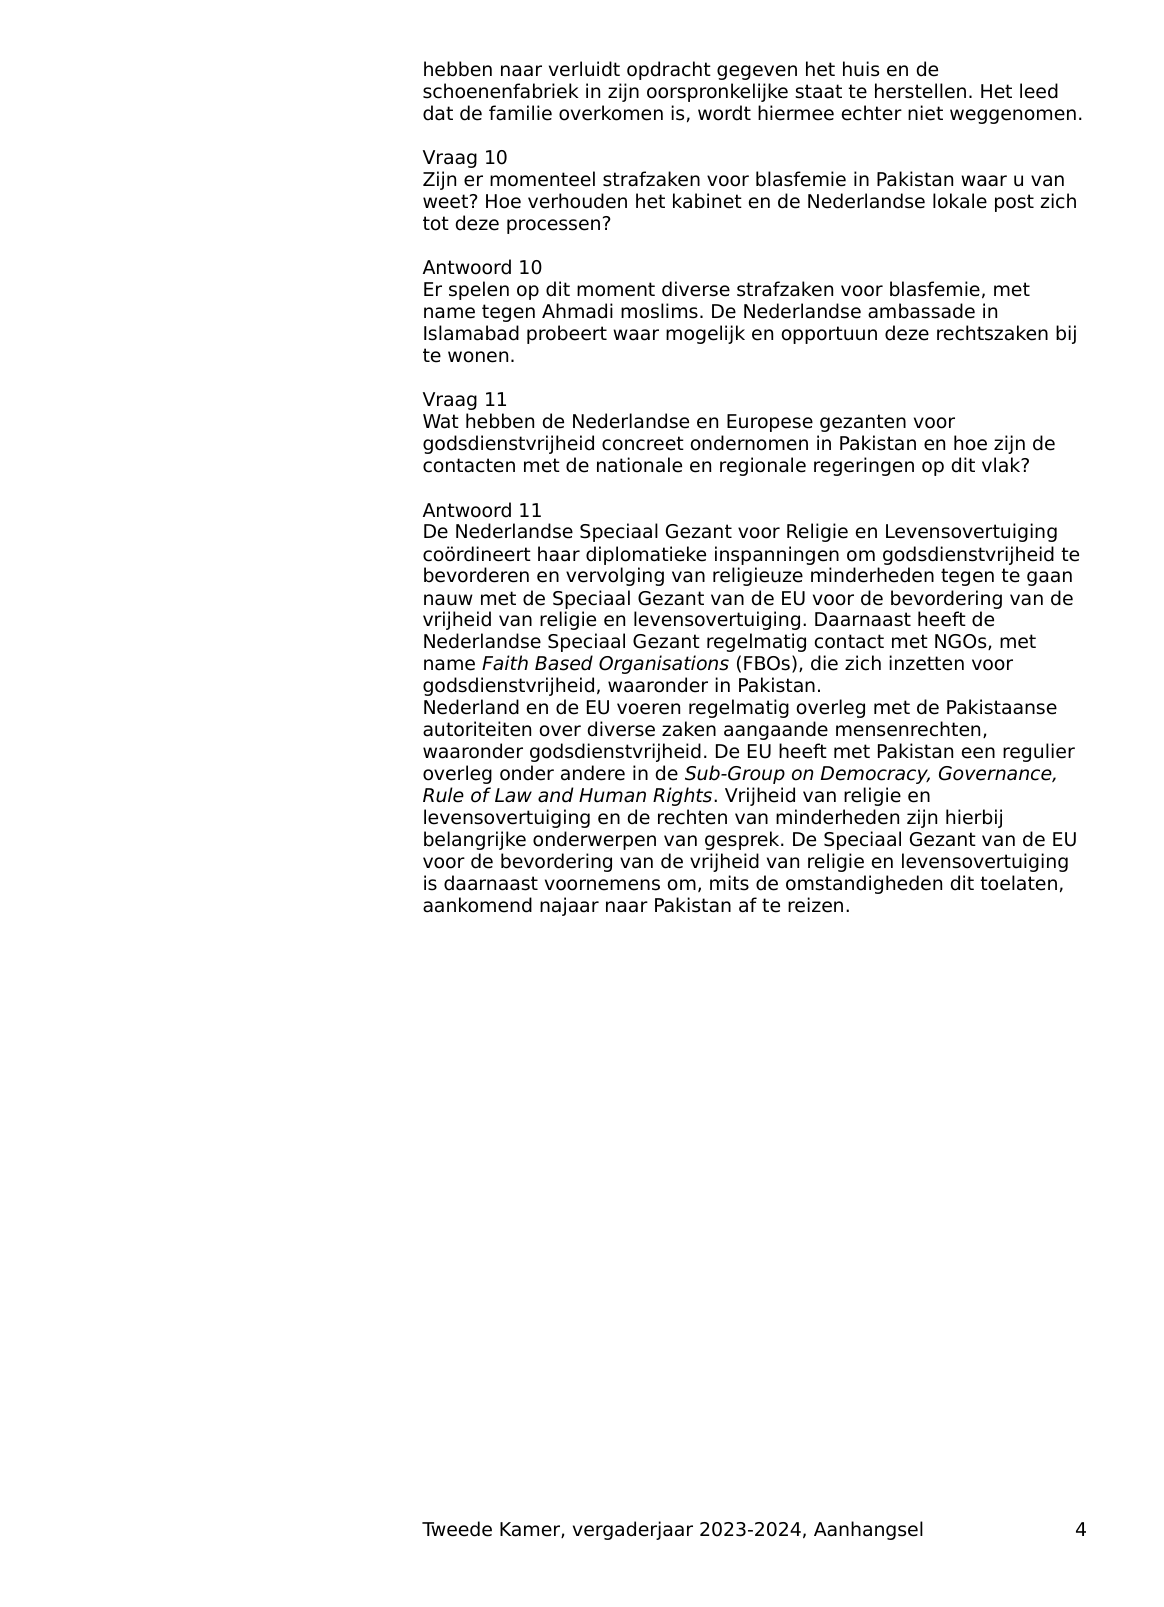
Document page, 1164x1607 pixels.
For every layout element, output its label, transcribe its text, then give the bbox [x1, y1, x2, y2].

text Antwoord 11 [422, 499, 1087, 521]
text De Nederlandse Speciaal Gezant voor Religie en Levensovertuiging coördineert haar diplomatieke inspanningen om godsdienstvrijheid te bevorderen en vervolging van religieuze minderheden tegen te gaan nauw met de Speciaal Gezant van de EU voor de bevordering van de vrijheid van religie en levensovertuiging. Daarnaast heeft de Nederlandse Speciaal Gezant regelmatig contact met NGOs, met name Faith Based Organisations (FBOs), die zich inzetten voor godsdienstvrijheid, waaronder in Pakistan. [422, 521, 1087, 697]
text Nederland en de EU voeren regelmatig overleg met de Pakistaanse autoriteiten over diverse zaken aangaande mensenrechten, waaronder godsdienstvrijheid. De EU heeft met Pakistan een regulier overleg onder andere in de Sub-Group on Democracy, Governance, Rule of Law and Human Rights. Vrijheid van religie en levensovertuiging en de rechten van minderheden zijn hierbij belangrijke onderwerpen van gesprek. De Speciaal Gezant van de EU voor de bevordering van de vrijheid van religie en levensovertuiging is daarnaast voornemens om, mits de omstandigheden dit toelaten, aankomend najaar naar Pakistan af te reizen. [422, 697, 1087, 917]
text Er spelen op dit moment diverse strafzaken voor blasfemie, met name tegen Ahmadi moslims. De Nederlandse ambassade in Islamabad probeert waar mogelijk en opportuun deze rechtszaken bij te wonen. [422, 279, 1087, 367]
text Antwoord 10 [422, 257, 1087, 279]
text Vraag 10 [422, 147, 1087, 169]
text hebben naar verluidt opdracht gegeven het huis en de schoenenfabriek in zijn oorspronkelijke staat te herstellen. Het leed dat de familie overkomen is, wordt hiermee echter niet weggenomen. [422, 59, 1087, 125]
text Wat hebben de Nederlandse en Europese gezanten voor godsdienstvrijheid concreet ondernomen in Pakistan en hoe zijn de contacten met de nationale en regionale regeringen op dit vlak? [422, 411, 1087, 477]
text Zijn er momenteel strafzaken voor blasfemie in Pakistan waar u van weet? Hoe verhouden het kabinet en de Nederlandse lokale post zich tot deze processen? [422, 169, 1087, 235]
text Vraag 11 [422, 389, 1087, 411]
